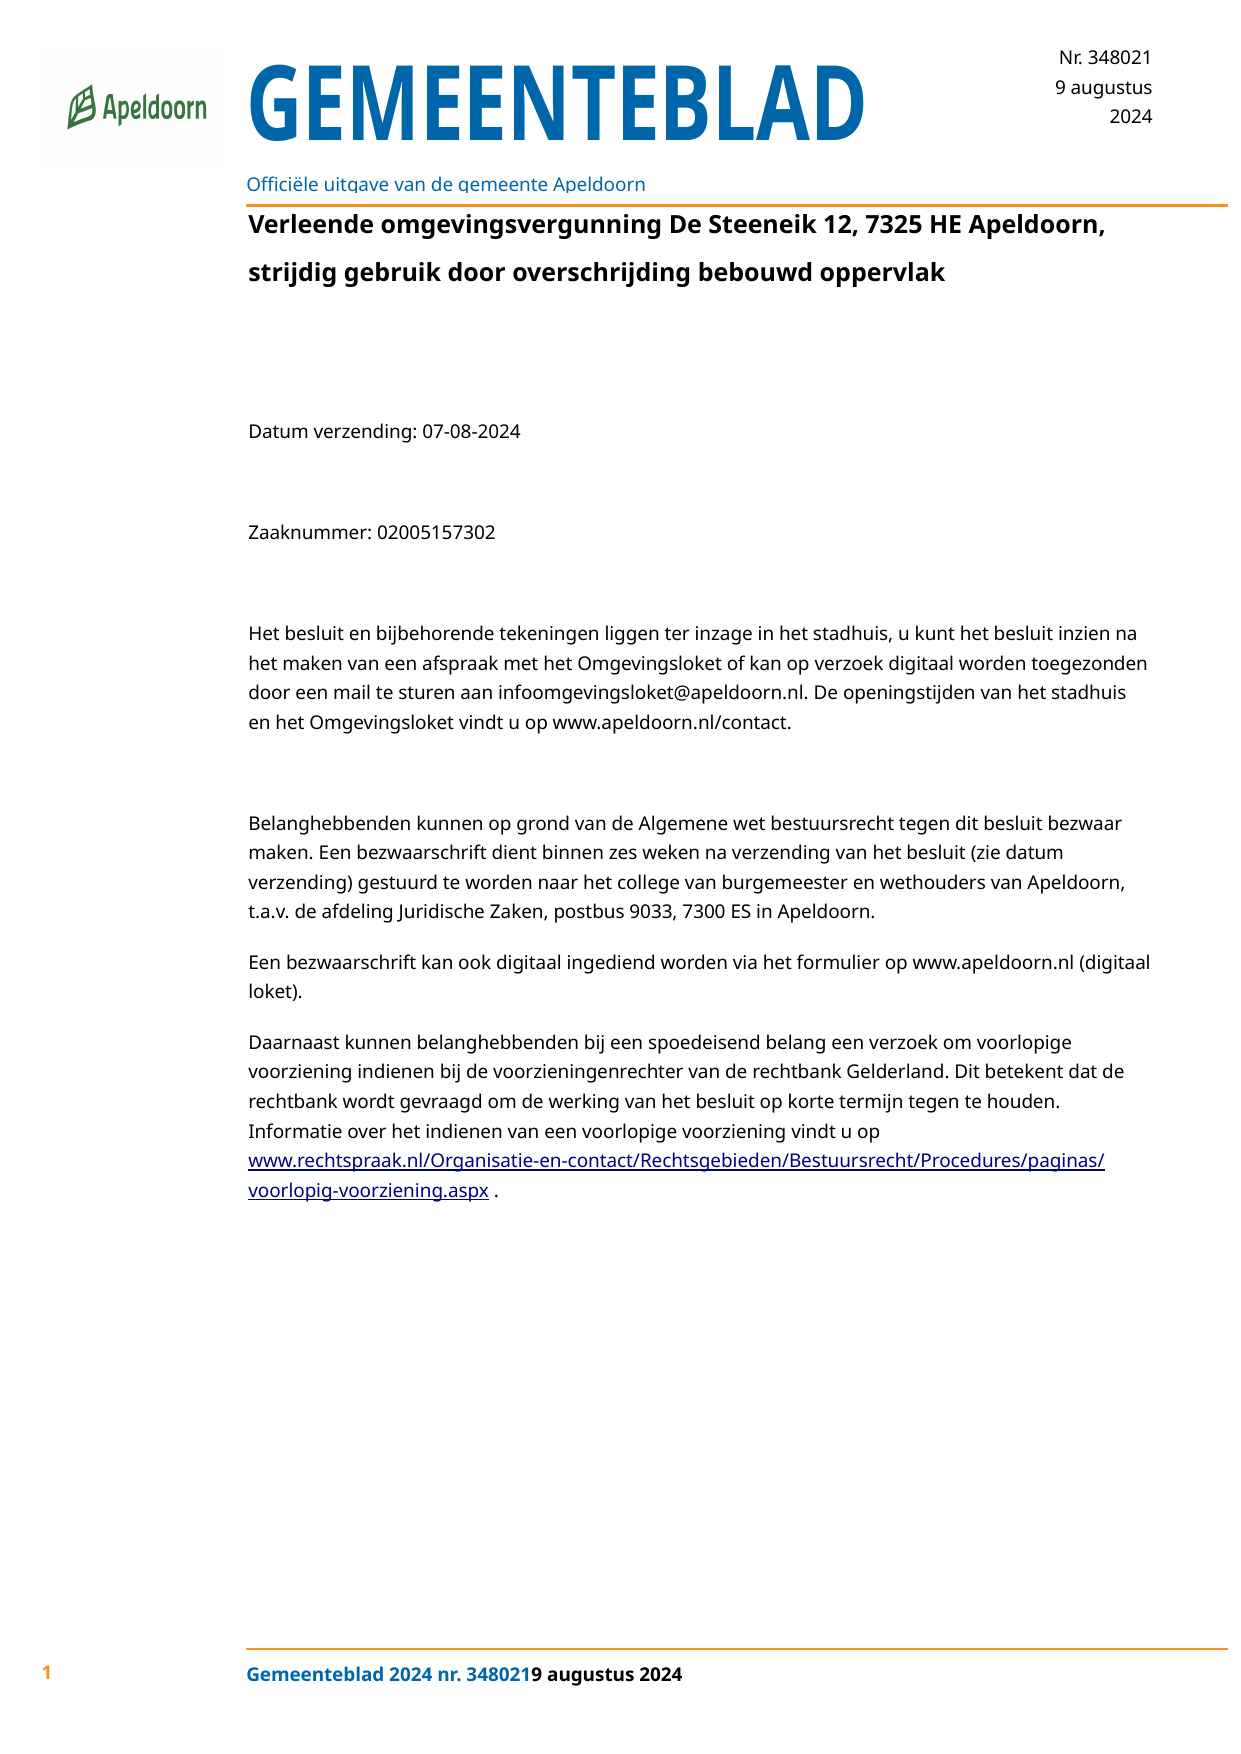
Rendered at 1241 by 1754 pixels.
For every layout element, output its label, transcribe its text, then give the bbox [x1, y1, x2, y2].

text Verleende omgevingsvergunning De Steeneik 12, 7325 HE Apeldoorn, strijdig gebruik door overschrijding bebouwd oppervlak [248, 207, 1152, 288]
text Zaaknummer: 02005157302 [248, 519, 1152, 545]
text Het besluit en bijbehorende tekeningen liggen ter inzage in het stadhuis, u kunt het besluit inzien na het maken van een afspraak met het Omgevingsloket of kan op verzoek digitaal worden toegezonden door een mail te sturen aan infoomgevingsloket@apeldoorn.nl. De openingstijden van het stadhuis en het Omgevingsloket vindt u op www.apeldoorn.nl/contact. [248, 620, 1152, 735]
picture [41, 47, 231, 172]
text Datum verzending: 07-08-2024 [248, 419, 1152, 444]
text Een bezwaarschrift kan ook digitaal ingediend worden via het formulier op www.apeldoorn.nl (digitaal loket). [248, 949, 1152, 1004]
text Belanghebbenden kunnen op grond van de Algemene wet bestuursrecht tegen dit besluit bezwaar maken. Een bezwaarschrift dient binnen zes weken na verzending van het besluit (zie datum verzending) gestuurd te worden naar het college van burgemeester en wethouders van Apeldoorn, t.a.v. de afdeling Juridische Zaken, postbus 9033, 7300 ES in Apeldoorn. [248, 810, 1152, 924]
text Daarnaast kunnen belanghebbenden bij een spoedeisend belang een verzoek om voorlopige voorziening indienen bij de voorzieningenrechter van de rechtbank Gelderland. Dit betekent dat de rechtbank wordt gevraagd om de werking van het besluit op korte termijn tegen te houden. Informatie over het indienen van een voorlopige voorziening vindt u op www.rechtspraak.nl/Organisatie-en-contact/Rechtsgebieden/Bestuursrecht/Procedures/paginas/voorlopig-voorziening.aspx . [248, 1029, 1152, 1203]
